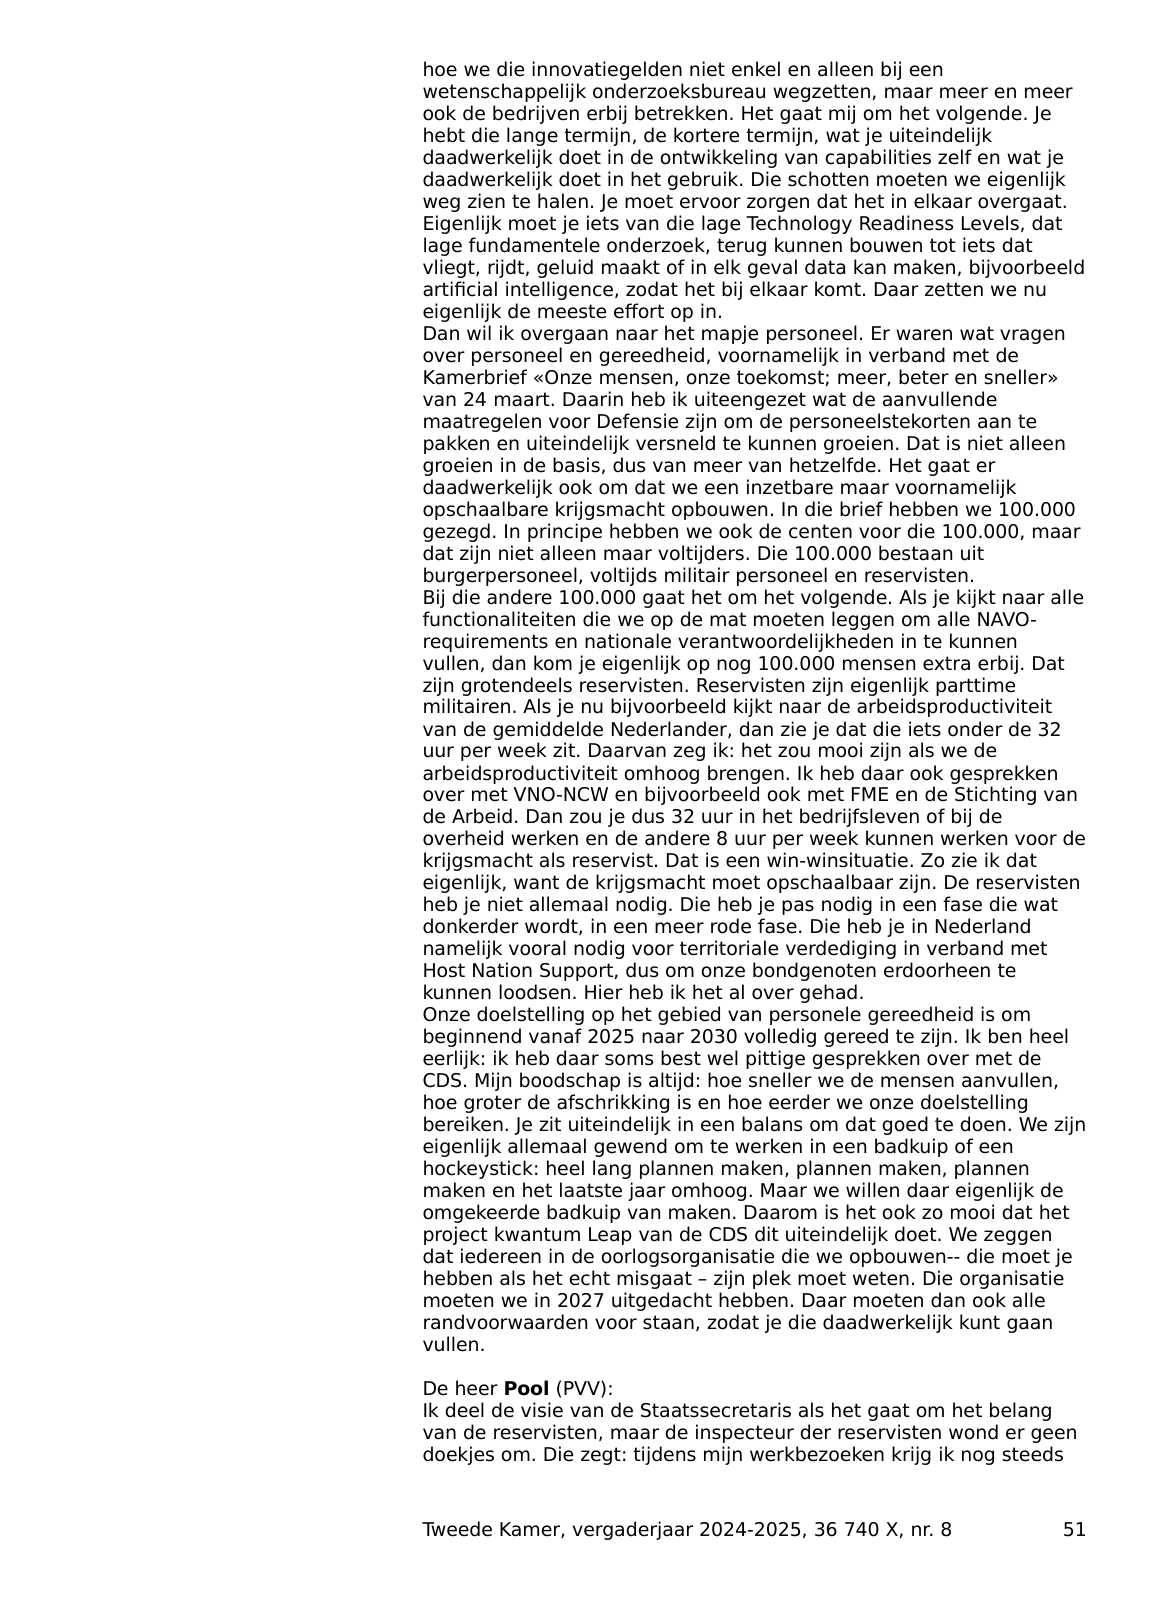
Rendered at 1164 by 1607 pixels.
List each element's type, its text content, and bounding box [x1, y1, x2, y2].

text De heer Pool (PVV): [422, 1378, 1087, 1400]
text Dan wil ik overgaan naar het mapje personeel. Er waren wat vragen over personeel en gereedheid, voornamelijk in verband met de Kamerbrief «Onze mensen, onze toekomst; meer, beter en sneller» van 24 maart. Daarin heb ik uiteengezet wat de aanvullende maatregelen voor Defensie zijn om de personeelstekorten aan te pakken en uiteindelijk versneld te kunnen groeien. Dat is niet alleen groeien in de basis, dus van meer van hetzelfde. Het gaat er daadwerkelijk ook om dat we een inzetbare maar voornamelijk opschaalbare krijgsmacht opbouwen. In die brief hebben we 100.000 gezegd. In principe hebben we ook de centen voor die 100.000, maar dat zijn niet alleen maar voltijders. Die 100.000 bestaan uit burgerpersoneel, voltijds militair personeel en reservisten. [422, 323, 1087, 587]
text hoe we die innovatiegelden niet enkel en alleen bij een wetenschappelijk onderzoeksbureau wegzetten, maar meer en meer ook de bedrijven erbij betrekken. Het gaat mij om het volgende. Je hebt die lange termijn, de kortere termijn, wat je uiteindelijk daadwerkelijk doet in de ontwikkeling van capabilities zelf en wat je daadwerkelijk doet in het gebruik. Die schotten moeten we eigenlijk weg zien te halen. Je moet ervoor zorgen dat het in elkaar overgaat. Eigenlijk moet je iets van die lage Technology Readiness Levels, dat lage fundamentele onderzoek, terug kunnen bouwen tot iets dat vliegt, rijdt, geluid maakt of in elk geval data kan maken, bijvoorbeeld artificial intelligence, zodat het bij elkaar komt. Daar zetten we nu eigenlijk de meeste effort op in. [422, 59, 1087, 323]
text Bij die andere 100.000 gaat het om het volgende. Als je kijkt naar alle functionaliteiten die we op de mat moeten leggen om alle NAVO-requirements en nationale verantwoordelijkheden in te kunnen vullen, dan kom je eigenlijk op nog 100.000 mensen extra erbij. Dat zijn grotendeels reservisten. Reservisten zijn eigenlijk parttime militairen. Als je nu bijvoorbeeld kijkt naar de arbeidsproductiviteit van de gemiddelde Nederlander, dan zie je dat die iets onder de 32 uur per week zit. Daarvan zeg ik: het zou mooi zijn als we de arbeidsproductiviteit omhoog brengen. Ik heb daar ook gesprekken over met VNO-NCW en bijvoorbeeld ook met FME en de Stichting van de Arbeid. Dan zou je dus 32 uur in het bedrijfsleven of bij de overheid werken en de andere 8 uur per week kunnen werken voor de krijgsmacht als reservist. Dat is een win-winsituatie. Zo zie ik dat eigenlijk, want de krijgsmacht moet opschaalbaar zijn. De reservisten heb je niet allemaal nodig. Die heb je pas nodig in een fase die wat donkerder wordt, in een meer rode fase. Die heb je in Nederland namelijk vooral nodig voor territoriale verdediging in verband met Host Nation Support, dus om onze bondgenoten erdoorheen te kunnen loodsen. Hier heb ik het al over gehad. [422, 587, 1087, 1004]
text Ik deel de visie van de Staatssecretaris als het gaat om het belang van de reservisten, maar de inspecteur der reservisten wond er geen doekjes om. Die zegt: tijdens mijn werkbezoeken krijg ik nog steeds [422, 1400, 1087, 1466]
text Onze doelstelling op het gebied van personele gereedheid is om beginnend vanaf 2025 naar 2030 volledig gereed te zijn. Ik ben heel eerlijk: ik heb daar soms best wel pittige gesprekken over met de CDS. Mijn boodschap is altijd: hoe sneller we de mensen aanvullen, hoe groter de afschrikking is en hoe eerder we onze doelstelling bereiken. Je zit uiteindelijk in een balans om dat goed te doen. We zijn eigenlijk allemaal gewend om te werken in een badkuip of een hockeystick: heel lang plannen maken, plannen maken, plannen maken en het laatste jaar omhoog. Maar we willen daar eigenlijk de omgekeerde badkuip van maken. Daarom is het ook zo mooi dat het project kwantum Leap van de CDS dit uiteindelijk doet. We zeggen dat iedereen in de oorlogsorganisatie die we opbouwen-- die moet je hebben als het echt misgaat – zijn plek moet weten. Die organisatie moeten we in 2027 uitgedacht hebben. Daar moeten dan ook alle randvoorwaarden voor staan, zodat je die daadwerkelijk kunt gaan vullen. [422, 1004, 1087, 1356]
